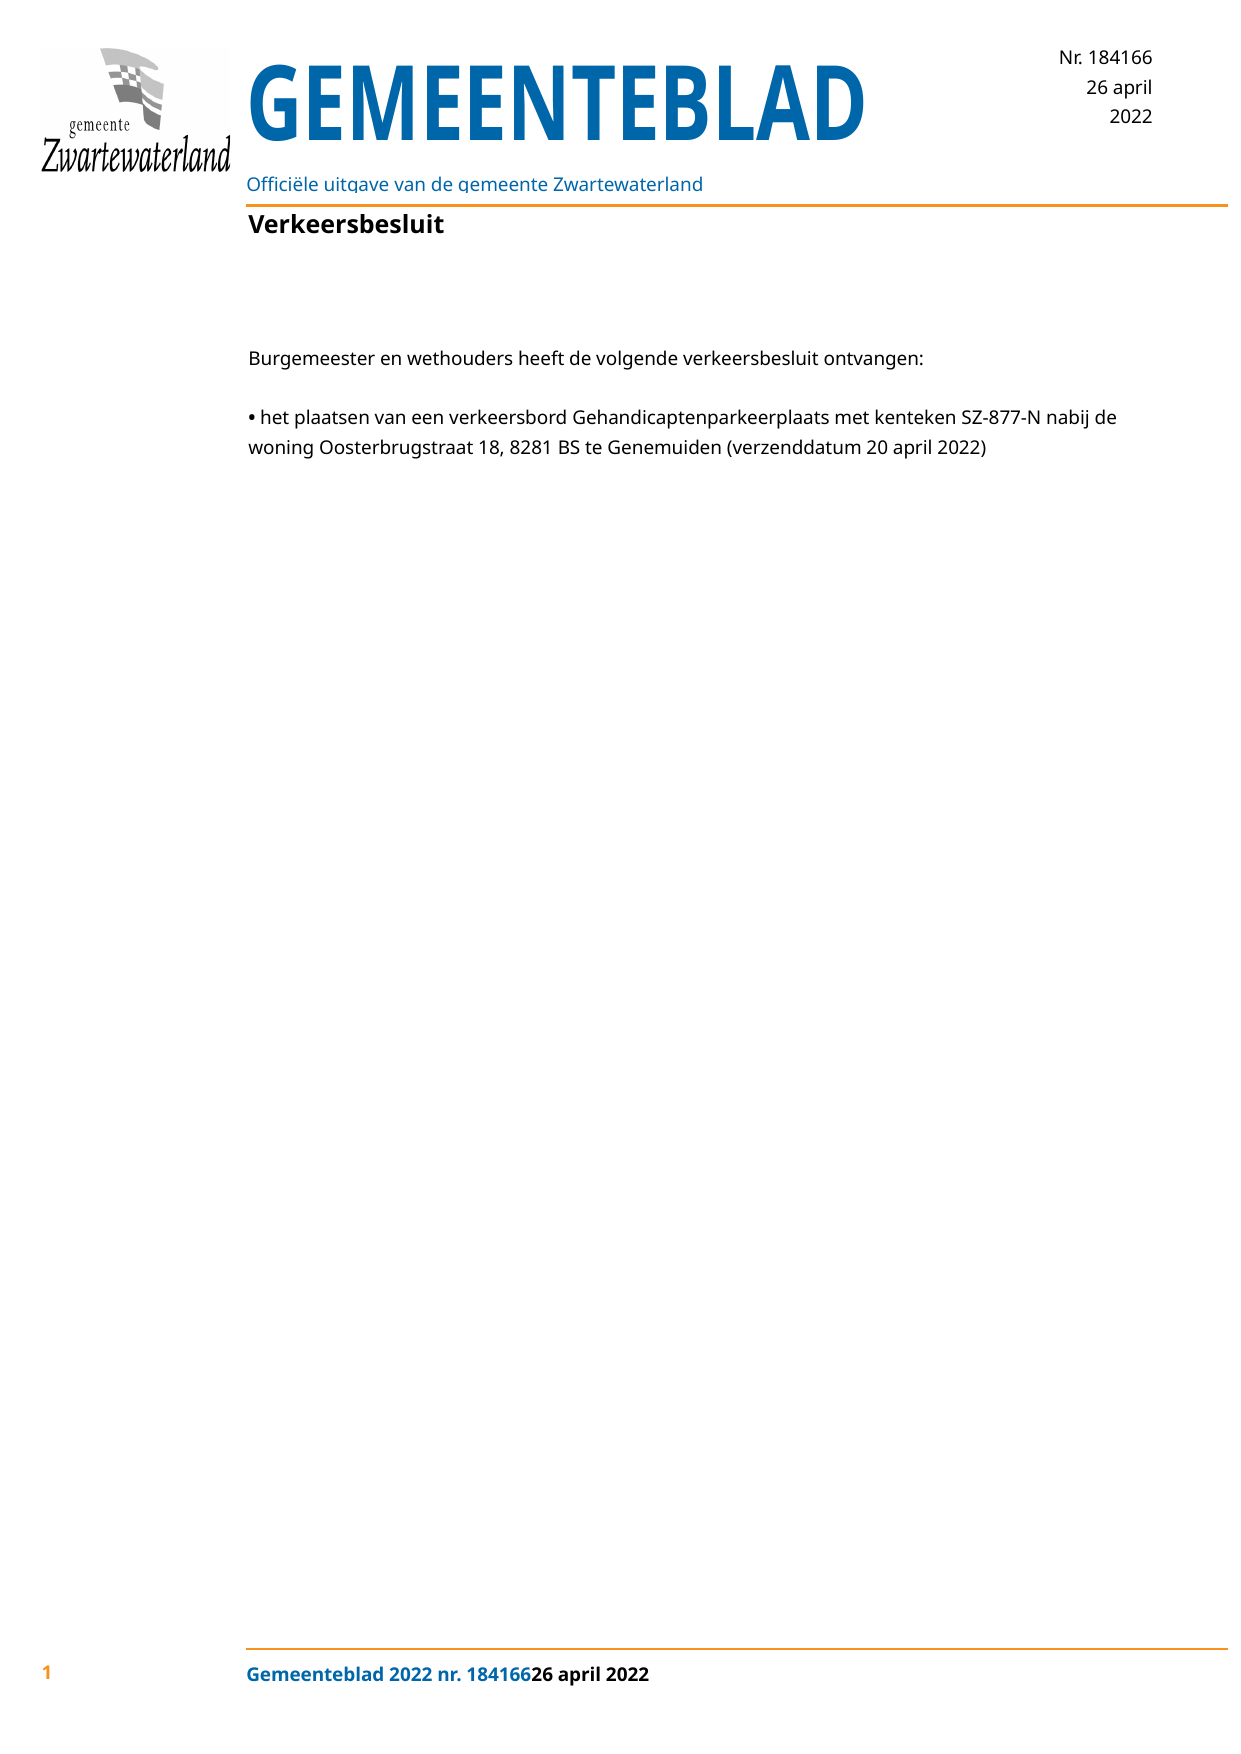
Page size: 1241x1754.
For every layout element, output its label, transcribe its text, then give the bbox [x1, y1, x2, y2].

text Verkeersbesluit [248, 207, 1152, 241]
picture [41, 47, 231, 172]
text • het plaatsen van een verkeersbord Gehandicaptenparkeerplaats met kenteken SZ-877-N nabij de woning Oosterbrugstraat 18, 8281 BS te Genemuiden (verzenddatum 20 april 2022) [248, 404, 1152, 460]
text Burgemeester en wethouders heeft de volgende verkeersbesluit ontvangen: [248, 345, 1152, 371]
